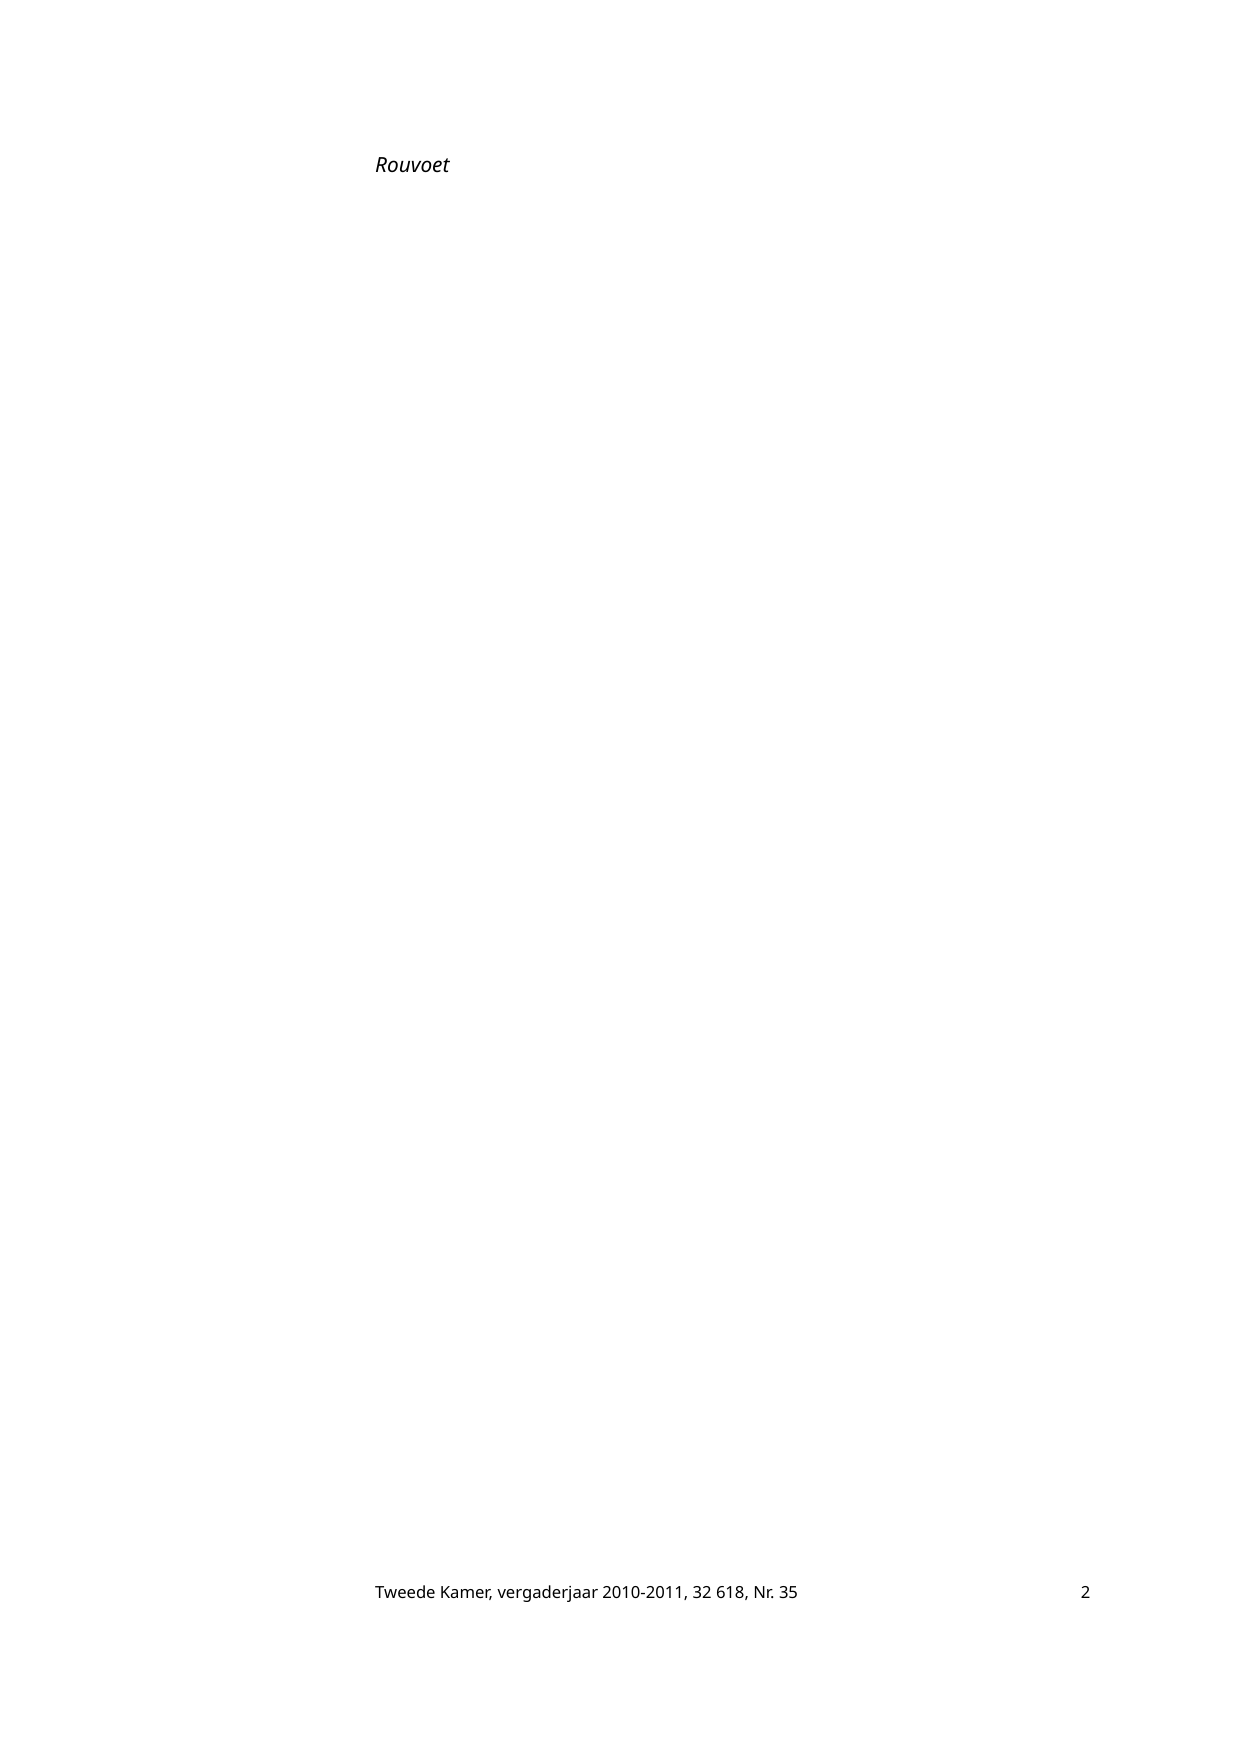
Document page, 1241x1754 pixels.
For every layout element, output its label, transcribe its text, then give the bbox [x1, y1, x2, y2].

text Rouvoet [375, 150, 1090, 178]
